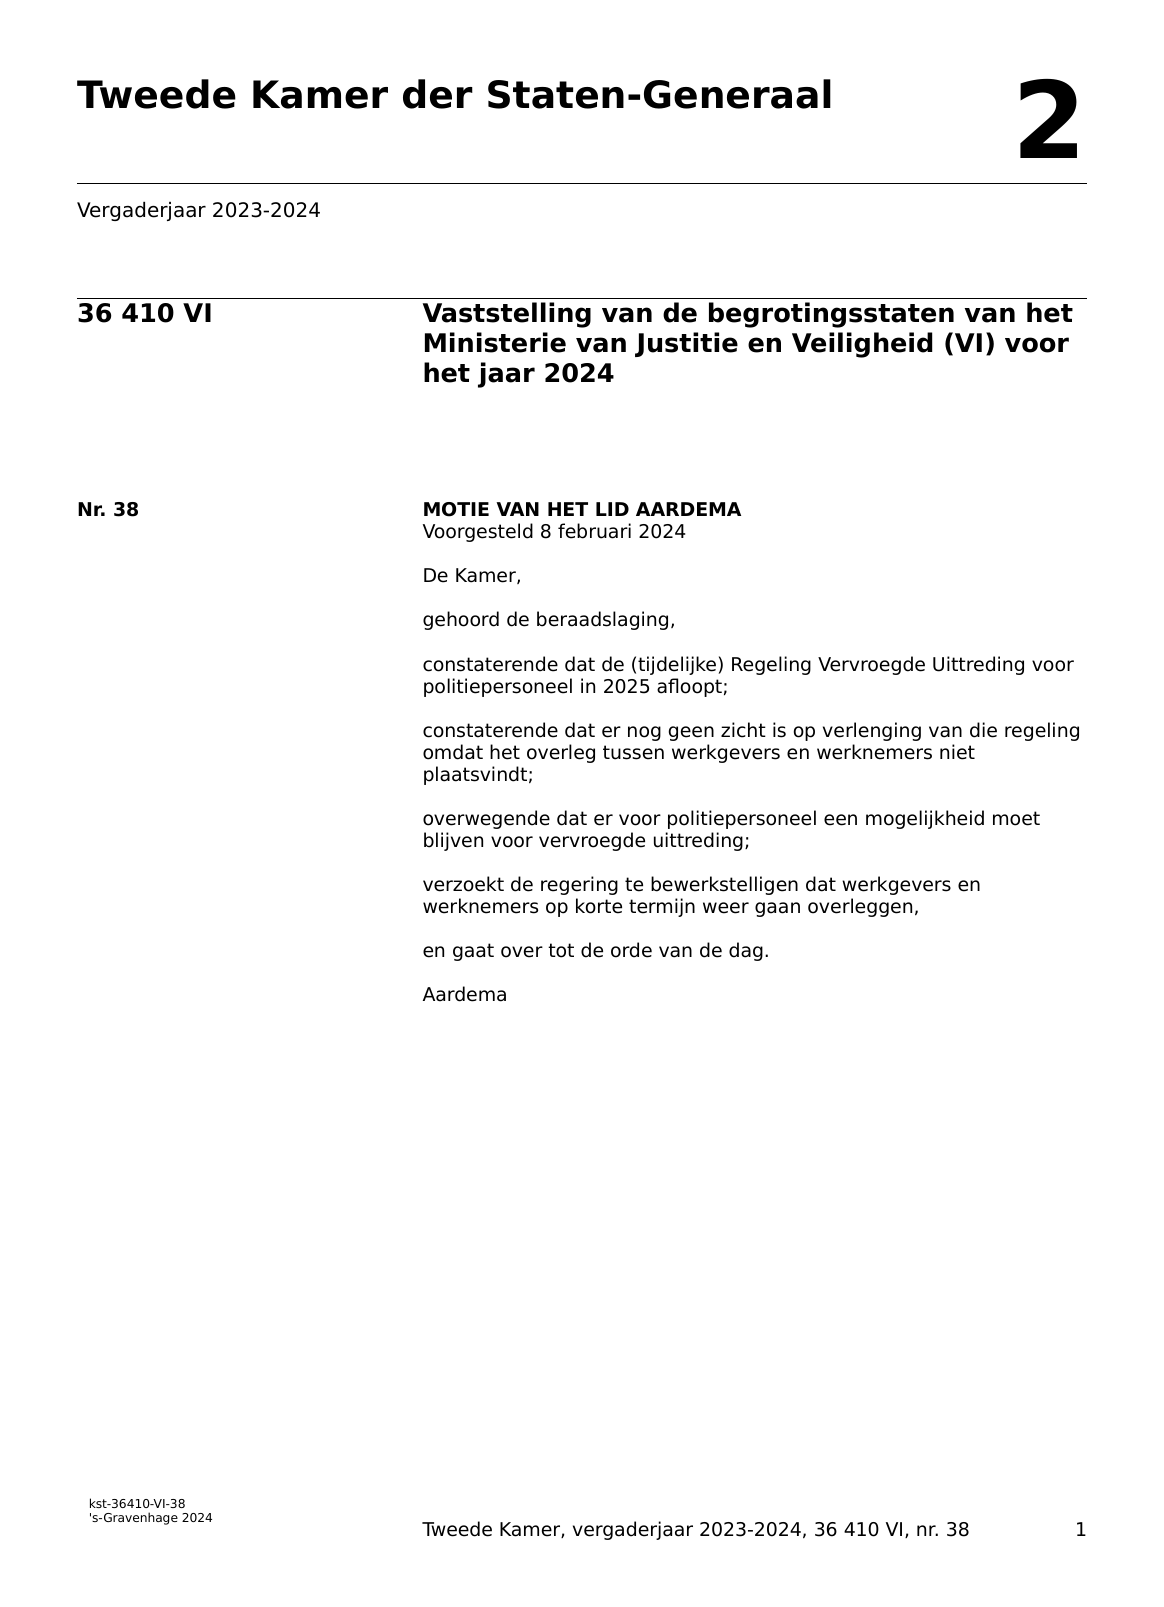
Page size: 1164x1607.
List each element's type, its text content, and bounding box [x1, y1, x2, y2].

text verzoekt de regering te bewerkstelligen dat werkgevers en werknemers op korte termijn weer gaan overleggen, [422, 874, 1087, 918]
text constaterende dat de (tijdelijke) Regeling Vervroegde Uittreding voor politiepersoneel in 2025 afloopt; [422, 653, 1087, 697]
text constaterende dat er nog geen zicht is op verlenging van die regeling omdat het overleg tussen werkgevers en werknemers niet plaatsvindt; [422, 720, 1087, 786]
table_header 2 [886, 59, 1087, 183]
subtitle 36 410 VI Vaststelling van de begrotingsstaten van het Ministerie van Justitie en Veiligheid (VI) voor het jaar 2024 [77, 299, 1087, 388]
text Voorgesteld 8 februari 2024 [422, 521, 1087, 543]
text gehoord de beraadslaging, [422, 609, 1087, 631]
subtitle Nr. 38 MOTIE VAN HET LID AARDEMA [77, 499, 1087, 521]
text De Kamer, [422, 565, 1087, 587]
table_cell Vergaderjaar 2023-2024 [77, 184, 1087, 298]
text Aardema [422, 984, 1087, 1006]
table_header Tweede Kamer der Staten-Generaal [77, 59, 886, 183]
text 's-Gravenhage 2024 [88, 1511, 323, 1525]
text overwegende dat er voor politiepersoneel een mogelijkheid moet blijven voor vervroegde uittreding; [422, 808, 1087, 852]
text en gaat over tot de orde van de dag. [422, 940, 1087, 962]
text kst-36410-VI-38 [88, 1497, 323, 1511]
